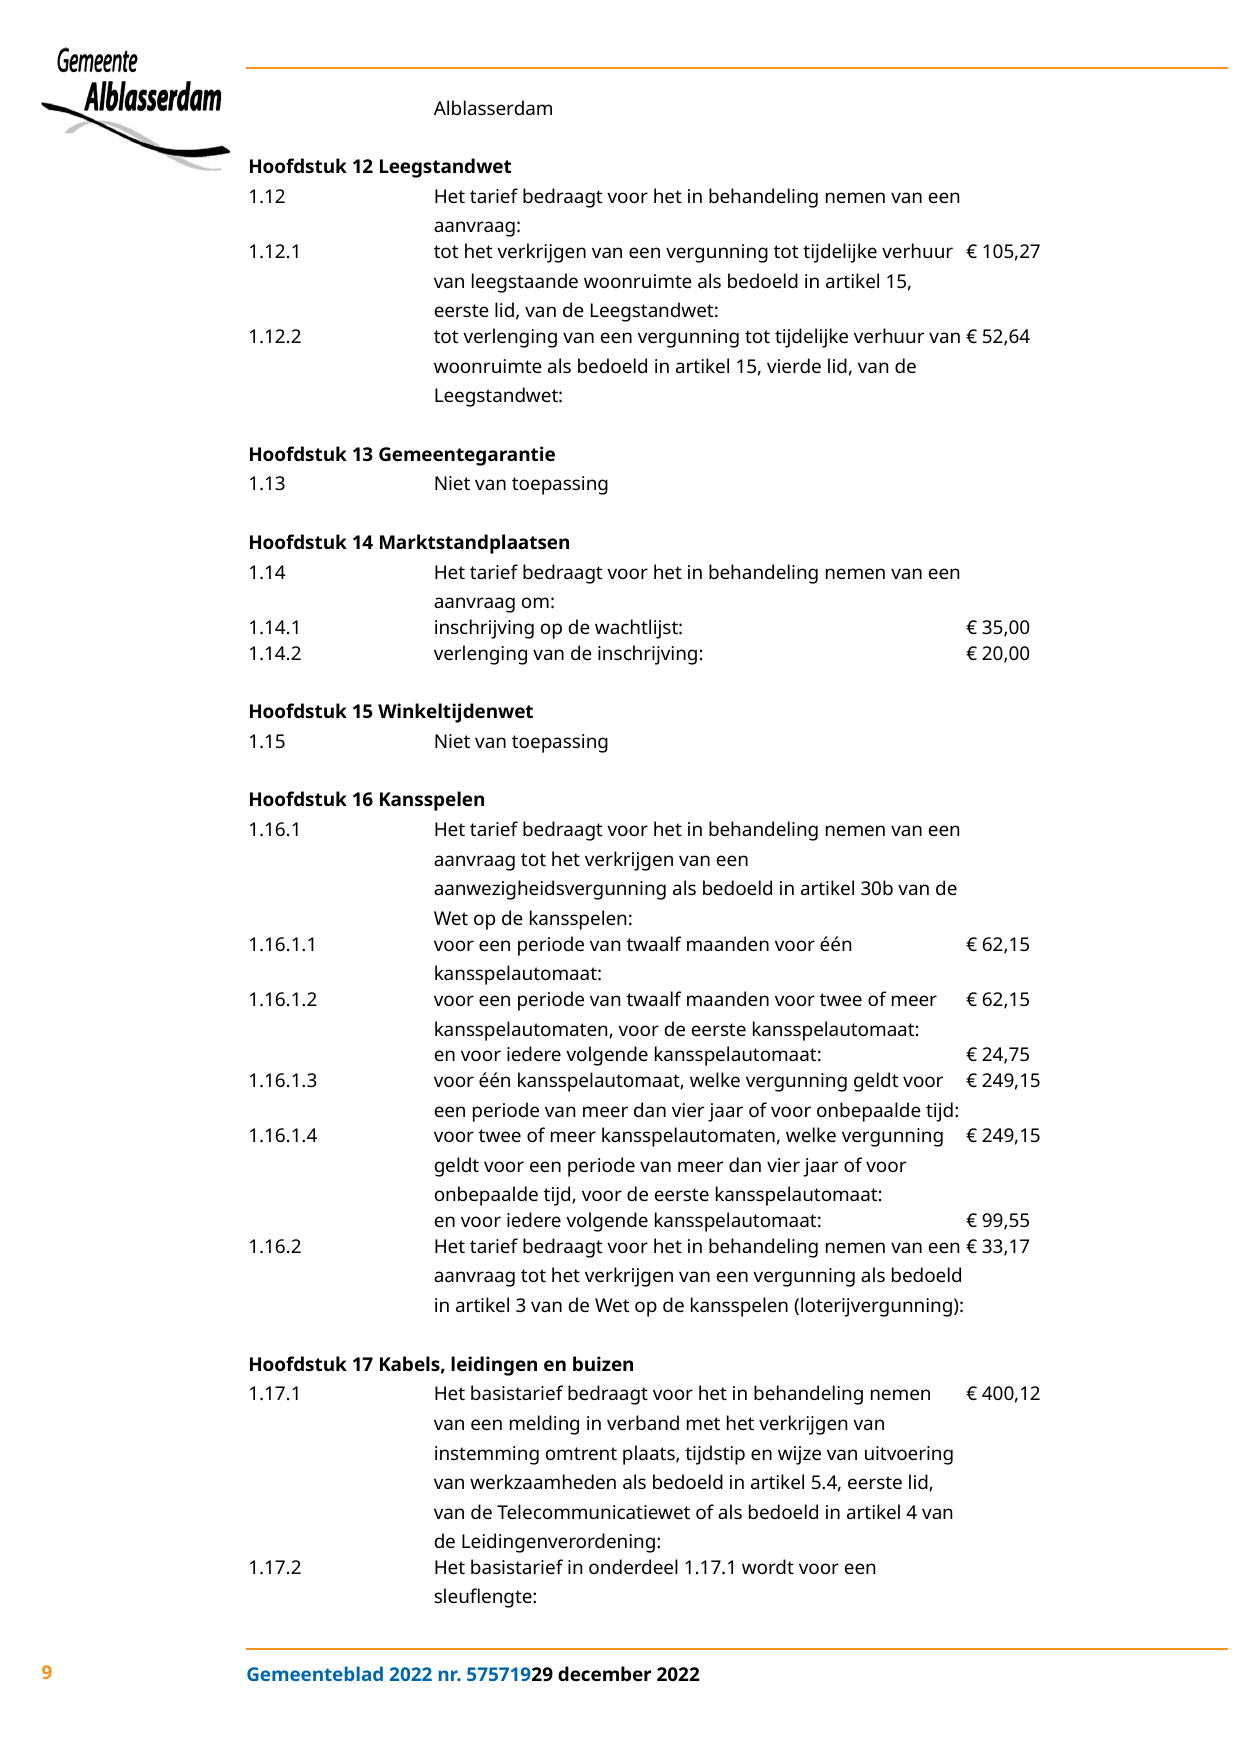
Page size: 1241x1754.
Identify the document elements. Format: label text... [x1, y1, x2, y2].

table_cell € 62,15 [966, 931, 1152, 986]
table_cell voor twee of meer kansspelautomaten, welke vergunning geldt voor een periode van meer dan vier jaar of voor onbepaalde tijd, voor de eerste kansspelautomaat: [434, 1123, 966, 1207]
table_cell en voor iedere volgende kansspelautomaat: [434, 1208, 966, 1233]
table_header [966, 559, 1152, 614]
text Hoofdstuk 17 Kabels, leidingen en buizen [248, 1351, 1152, 1377]
table_cell en voor iedere volgende kansspelautomaat: [434, 1041, 966, 1067]
table_header Het tarief bedraagt voor het in behandeling nemen van een aanvraag om: [434, 559, 966, 614]
table_cell € 105,27 [966, 238, 1152, 323]
table_cell 1.14.1 [248, 614, 433, 640]
table_cell [966, 1554, 1152, 1609]
table_header 1.14 [248, 559, 433, 614]
table_cell € 33,17 [966, 1233, 1152, 1318]
table_header 1.16.1 [248, 816, 433, 931]
table_cell € 20,00 [966, 640, 1152, 666]
table_header 1.17.1 [248, 1381, 433, 1554]
table_cell 1.16.1.4 [248, 1123, 433, 1207]
table_header € 400,12 [966, 1381, 1152, 1554]
table_header 1.13 [248, 471, 433, 496]
table_cell € 62,15 [966, 986, 1152, 1041]
table_cell 1.12.2 [248, 323, 433, 408]
table_header [966, 183, 1152, 238]
table_cell Het basistarief in onderdeel 1.17.1 wordt voor een sleuflengte: [434, 1554, 966, 1609]
table_header [966, 816, 1152, 931]
table_header 1.12 [248, 183, 433, 238]
table_cell 1.17.2 [248, 1554, 433, 1609]
table_cell tot het verkrijgen van een vergunning tot tijdelijke verhuur van leegstaande woonruimte als bedoeld in artikel 15, eerste lid, van de Leegstandwet: [434, 238, 966, 323]
table_cell tot verlenging van een vergunning tot tijdelijke verhuur van woonruimte als bedoeld in artikel 15, vierde lid, van de Leegstandwet: [434, 323, 966, 408]
table_header Het basistarief bedraagt voor het in behandeling nemen van een melding in verband met het verkrijgen van instemming omtrent plaats, tijdstip en wijze van uitvoering van werkzaamheden als bedoeld in artikel 5.4, eerste lid, van de Telecommunicatiewet of als bedoeld in artikel 4 van de Leidingenverordening: [434, 1381, 966, 1554]
table_header Het tarief bedraagt voor het in behandeling nemen van een aanvraag: [434, 183, 966, 238]
table_cell € 249,15 [966, 1123, 1152, 1207]
table_cell voor een periode van twaalf maanden voor één kansspelautomaat: [434, 931, 966, 986]
table_cell voor een periode van twaalf maanden voor twee of meer kansspelautomaten, voor de eerste kansspelautomaat: [434, 986, 966, 1041]
table_cell 1.16.2 [248, 1233, 433, 1318]
table_cell € 35,00 [966, 614, 1152, 640]
table_cell Alblasserdam [434, 95, 966, 121]
table_cell [248, 1208, 433, 1233]
table_header [966, 728, 1152, 754]
table_header Niet van toepassing [434, 728, 966, 754]
table_cell verlenging van de inschrijving: [434, 640, 966, 666]
table_cell Het tarief bedraagt voor het in behandeling nemen van een aanvraag tot het verkrijgen van een vergunning als bedoeld in artikel 3 van de Wet op de kansspelen (loterijvergunning): [434, 1233, 966, 1318]
table_cell 1.16.1.2 [248, 986, 433, 1041]
text Hoofdstuk 15 Winkeltijdenwet [248, 698, 1152, 724]
table_cell inschrijving op de wachtlijst: [434, 614, 966, 640]
table_cell 1.12.1 [248, 238, 433, 323]
picture [41, 47, 231, 172]
table_cell € 52,64 [966, 323, 1152, 408]
table_cell € 99,55 [966, 1208, 1152, 1233]
table_cell [248, 95, 433, 121]
table_header Het tarief bedraagt voor het in behandeling nemen van een aanvraag tot het verkrijgen van een aanwezigheidsvergunning als bedoeld in artikel 30b van de Wet op de kansspelen: [434, 816, 966, 931]
table_cell [966, 95, 1152, 121]
table_cell voor één kansspelautomaat, welke vergunning geldt voor een periode van meer dan vier jaar of voor onbepaalde tijd: [434, 1067, 966, 1122]
text Hoofdstuk 14 Marktstandplaatsen [248, 529, 1152, 555]
table_header Niet van toepassing [434, 471, 966, 496]
table_header 1.15 [248, 728, 433, 754]
table_cell 1.14.2 [248, 640, 433, 666]
table_cell 1.16.1.1 [248, 931, 433, 986]
table_cell 1.16.1.3 [248, 1067, 433, 1122]
text Hoofdstuk 12 Leegstandwet [248, 153, 1152, 179]
table_cell € 249,15 [966, 1067, 1152, 1122]
table_cell [248, 1041, 433, 1067]
table_header [966, 471, 1152, 496]
table_cell € 24,75 [966, 1041, 1152, 1067]
text Hoofdstuk 13 Gemeentegarantie [248, 441, 1152, 467]
text Hoofdstuk 16 Kansspelen [248, 787, 1152, 812]
